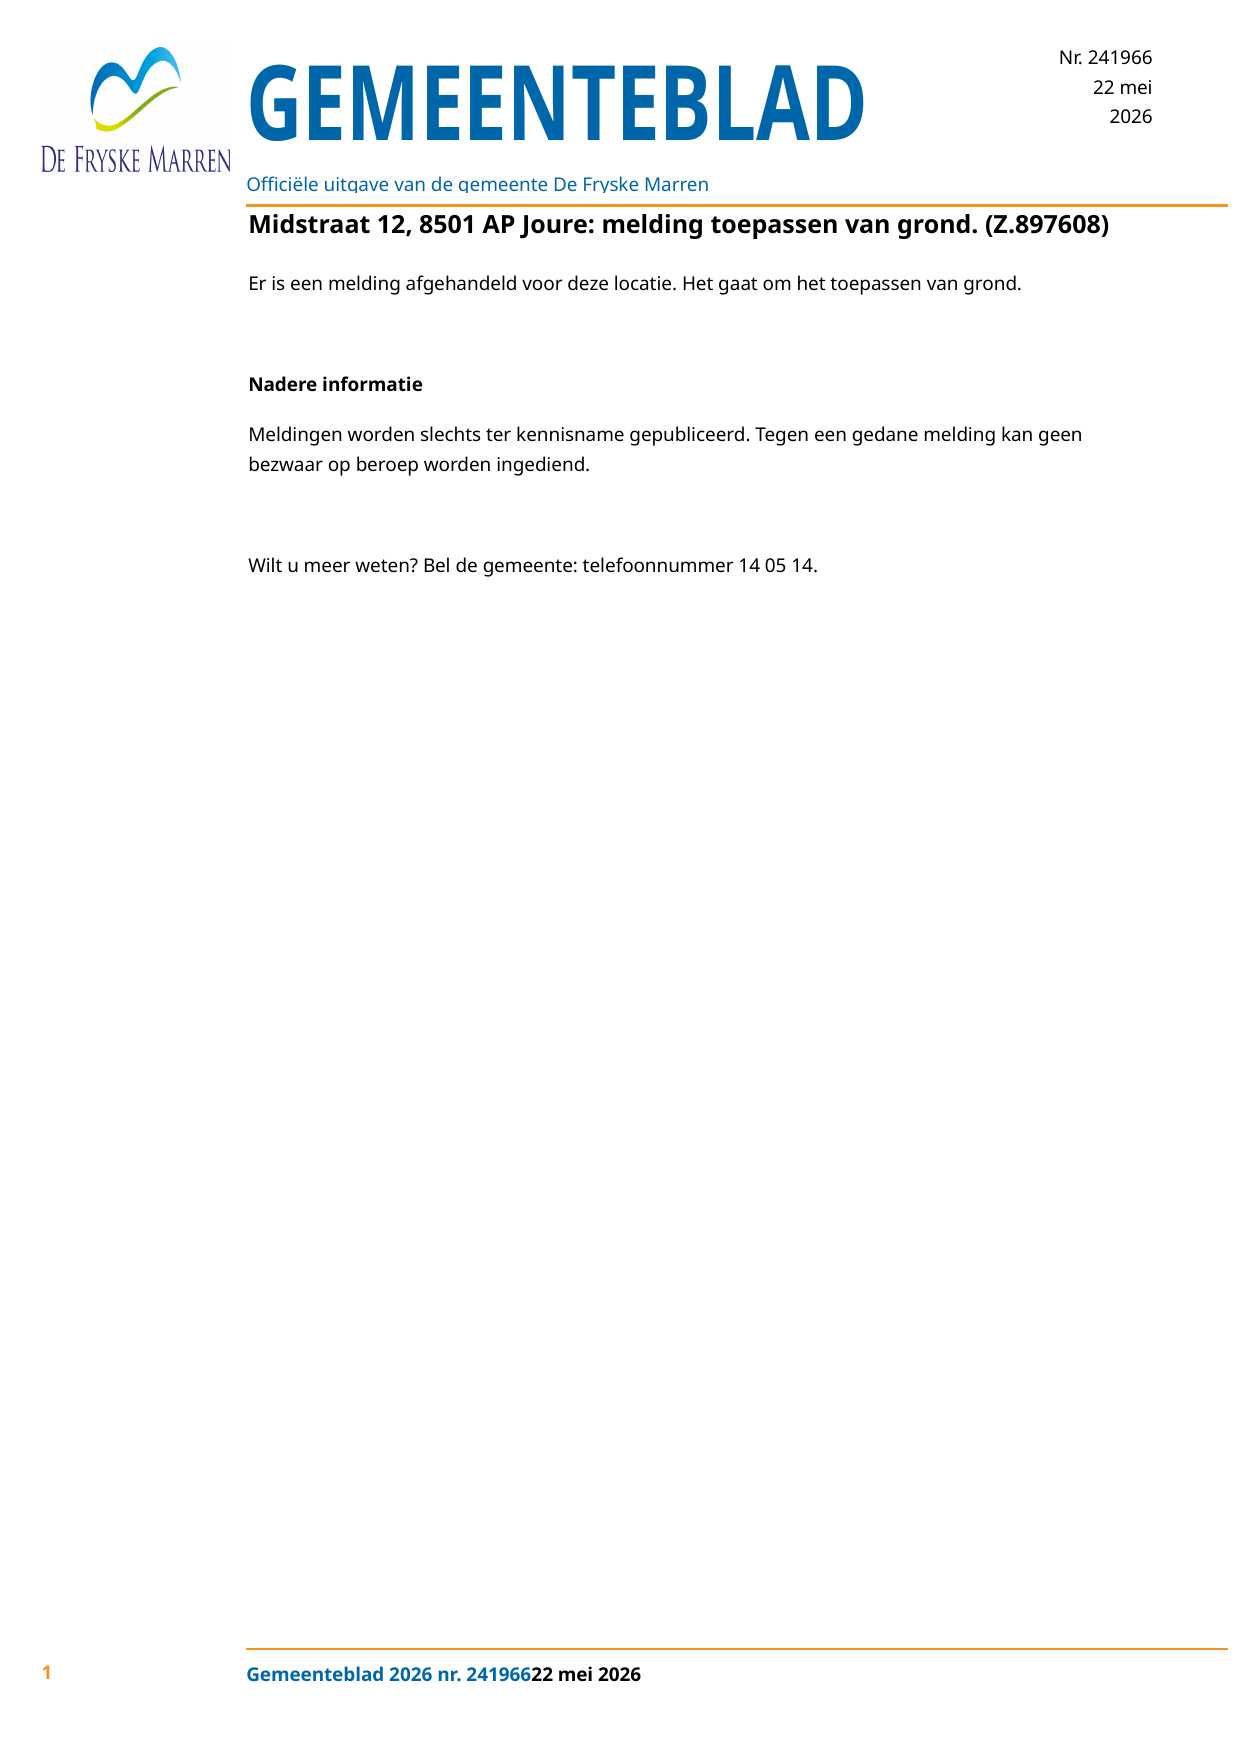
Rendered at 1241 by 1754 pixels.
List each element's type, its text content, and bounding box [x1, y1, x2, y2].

text Er is een melding afgehandeld voor deze locatie. Het gaat om het toepassen van grond. [248, 270, 1152, 296]
text Meldingen worden slechts ter kennisname gepubliceerd. Tegen een gedane melding kan geen bezwaar op beroep worden ingediend. [248, 422, 1152, 477]
text Midstraat 12, 8501 AP Joure: melding toepassen van grond. (Z.897608) [248, 207, 1152, 241]
text Wilt u meer weten? Bel de gemeente: telefoonnummer 14 05 14. [248, 552, 1152, 578]
picture [41, 47, 231, 172]
text Nadere informatie [248, 371, 1152, 397]
